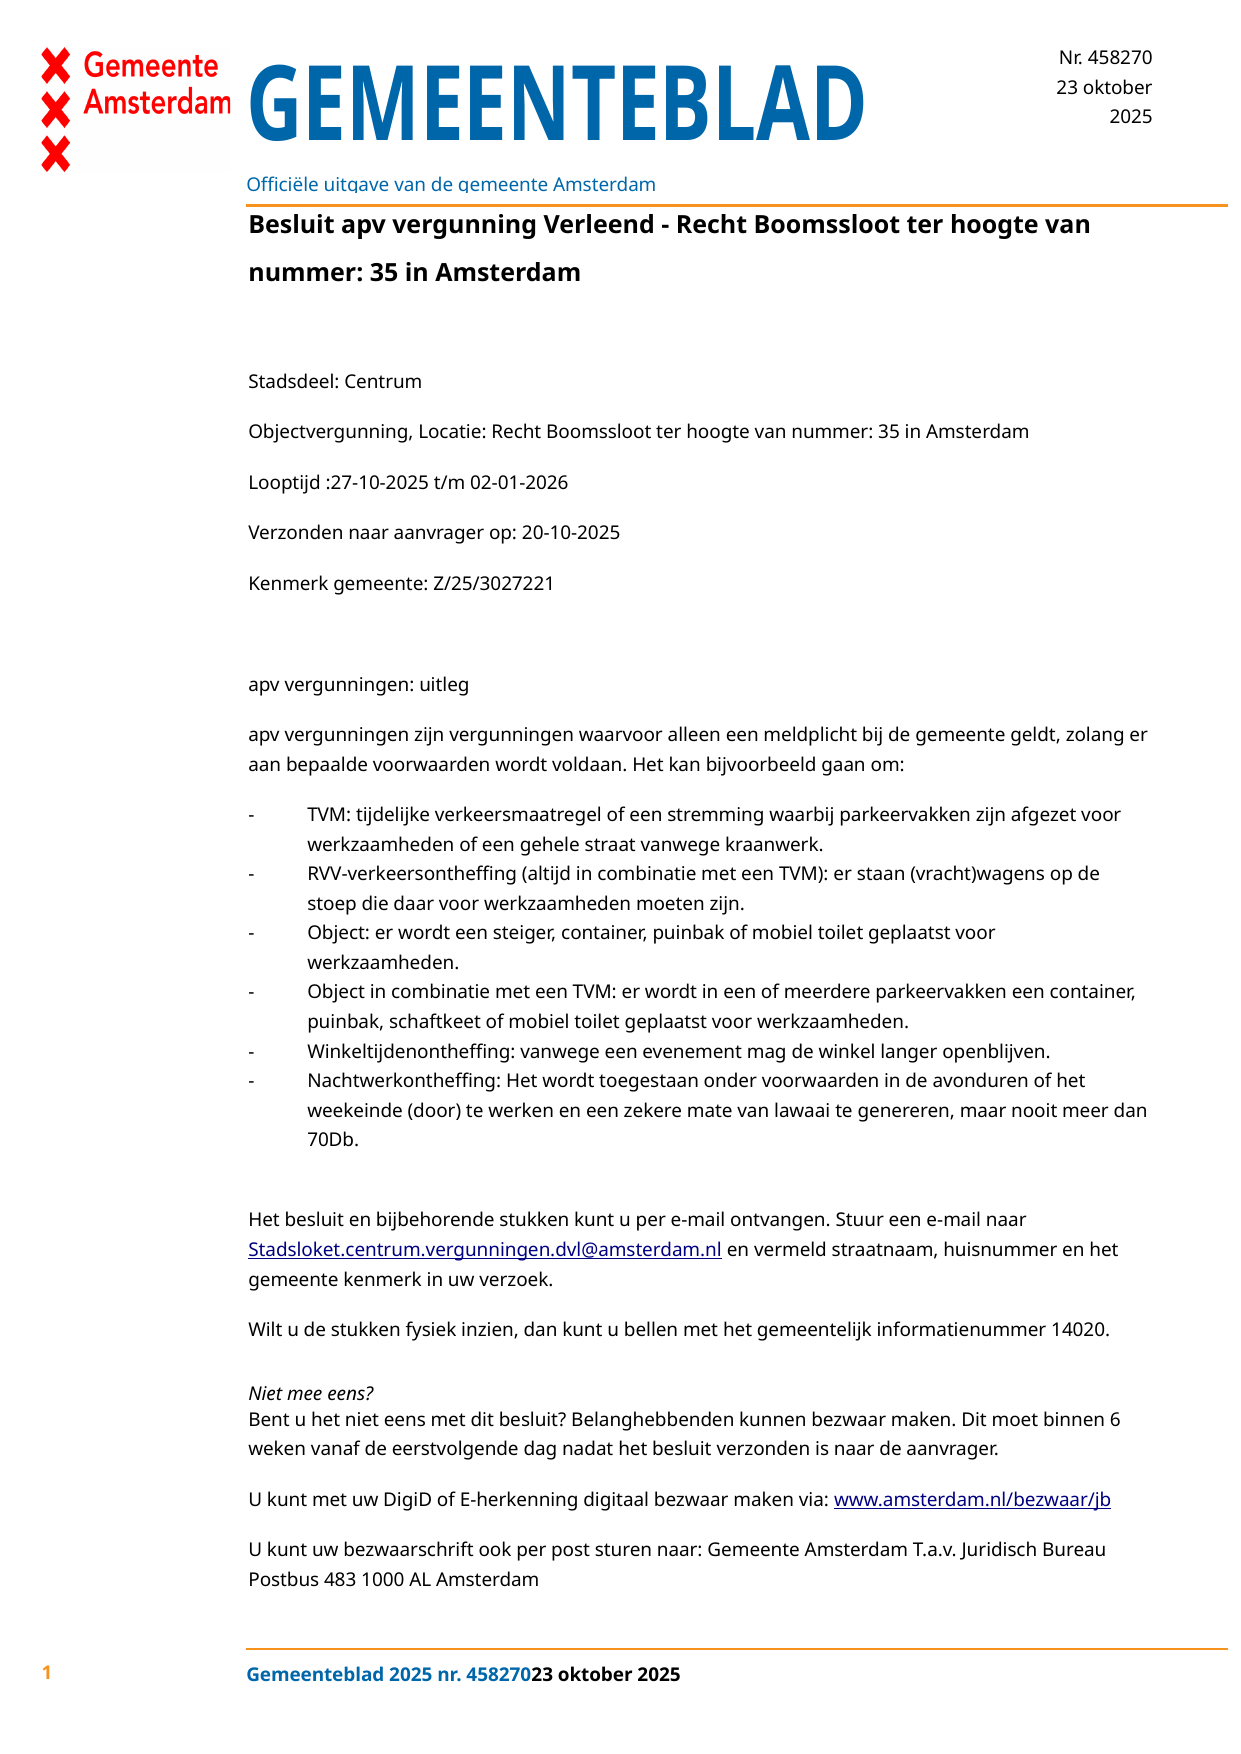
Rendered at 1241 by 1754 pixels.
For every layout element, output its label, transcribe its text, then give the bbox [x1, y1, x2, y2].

list TVM: tijdelijke verkeersmaatregel of een stremming waarbij parkeervakken zijn afgezet voor werkzaamheden of een gehele straat vanwege kraanwerk. [248, 801, 1152, 857]
list RVV-verkeersontheffing (altijd in combinatie met een TVM): er staan (vracht)wagens op de stoep die daar voor werkzaamheden moeten zijn. [248, 860, 1152, 916]
list Object in combinatie met een TVM: er wordt in een of meerdere parkeervakken een container, puinbak, schaftkeet of mobiel toilet geplaatst voor werkzaamheden. [248, 979, 1152, 1034]
text Objectvergunning, Locatie: Recht Boomssloot ter hoogte van nummer: 35 in Amsterdam [248, 419, 1152, 444]
text Het besluit en bijbehorende stukken kunt u per e-mail ontvangen. Stuur een e-mail naar Stadsloket.centrum.vergunningen.dvl@amsterdam.nl en vermeld straatnaam, huisnummer en het gemeente kenmerk in uw verzoek. [248, 1207, 1152, 1292]
list Nachtwerkontheffing: Het wordt toegestaan onder voorwaarden in de avonduren of het weekeinde (door) te werken en een zekere mate van lawaai te genereren, maar nooit meer dan 70Db. [248, 1067, 1152, 1152]
text Wilt u de stukken fysiek inzien, dan kunt u bellen met het gemeentelijk informatienummer 14020. [248, 1316, 1152, 1342]
list Object: er wordt een steiger, container, puinbak of mobiel toilet geplaatst voor werkzaamheden. [248, 919, 1152, 975]
text apv vergunningen: uitleg [248, 671, 1152, 697]
list Winkeltijdenontheffing: vanwege een evenement mag de winkel langer openblijven. [248, 1038, 1152, 1064]
text Kenmerk gemeente: Z/25/3027221 [248, 570, 1152, 596]
text apv vergunningen zijn vergunningen waarvoor alleen een meldplicht bij de gemeente geldt, zolang er aan bepaalde voorwaarden wordt voldaan. Het kan bijvoorbeeld gaan om: [248, 721, 1152, 777]
text Bent u het niet eens met dit besluit? Belanghebbenden kunnen bezwaar maken. Dit moet binnen 6 weken vanaf de eerstvolgende dag nadat het besluit verzonden is naar de aanvrager. [248, 1406, 1152, 1461]
text U kunt met uw DigiD of E-herkenning digitaal bezwaar maken via: www.amsterdam.nl/bezwaar/jb [248, 1486, 1152, 1512]
text Besluit apv vergunning Verleend - Recht Boomssloot ter hoogte van nummer: 35 in Amsterdam [248, 207, 1152, 288]
text Niet mee eens? [248, 1380, 1152, 1406]
text Stadsdeel: Centrum [248, 368, 1152, 394]
picture [41, 47, 231, 172]
text Looptijd :27-10-2025 t/m 02-01-2026 [248, 469, 1152, 495]
text Verzonden naar aanvrager op: 20-10-2025 [248, 519, 1152, 545]
text U kunt uw bezwaarschrift ook per post sturen naar: Gemeente Amsterdam T.a.v. Juridisch Bureau Postbus 483 1000 AL Amsterdam [248, 1536, 1152, 1592]
